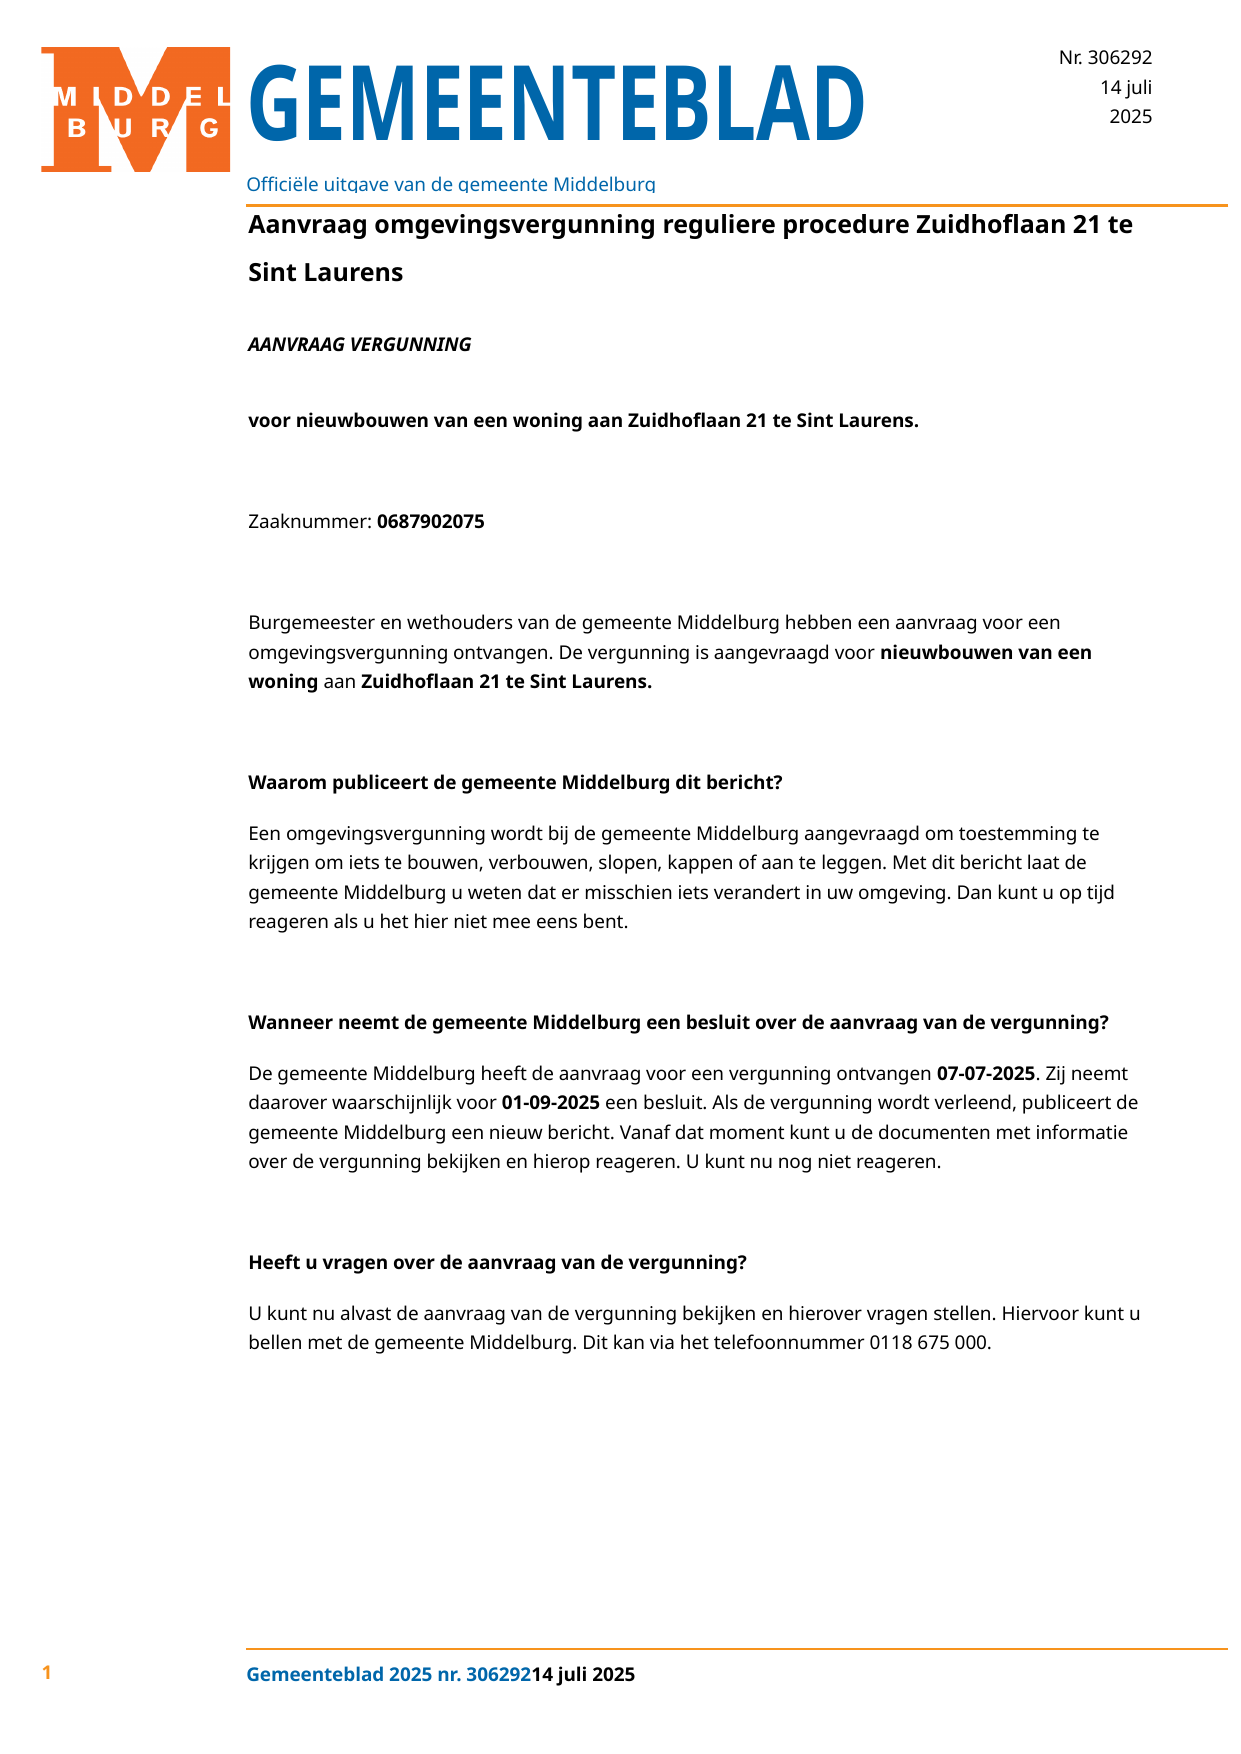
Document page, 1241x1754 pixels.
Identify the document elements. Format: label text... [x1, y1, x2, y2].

text Wanneer neemt de gemeente Middelburg een besluit over de aanvraag van de vergunning? [248, 1009, 1152, 1035]
picture [41, 47, 231, 172]
text AANVRAAG VERGUNNING [248, 331, 1152, 357]
text Zaaknummer: 0687902075 [248, 508, 1152, 534]
text De gemeente Middelburg heeft de aanvraag voor een vergunning ontvangen 07-07-2025. Zij neemt daarover waarschijnlijk voor 01-09-2025 een besluit. Als de vergunning wordt verleend, publiceert de gemeente Middelburg een nieuw bericht. Vanaf dat moment kunt u de documenten met informatie over de vergunning bekijken en hierop reageren. U kunt nu nog niet reageren. [248, 1060, 1152, 1174]
text Aanvraag omgevingsvergunning reguliere procedure Zuidhoflaan 21 te Sint Laurens [248, 207, 1152, 288]
text Heeft u vragen over de aanvraag van de vergunning? [248, 1249, 1152, 1275]
text voor nieuwbouwen van een woning aan Zuidhoflaan 21 te Sint Laurens. [248, 408, 1152, 433]
text Een omgevingsvergunning wordt bij de gemeente Middelburg aangevraagd om toestemming te krijgen om iets te bouwen, verbouwen, slopen, kappen of aan te leggen. Met dit bericht laat de gemeente Middelburg u weten dat er misschien iets verandert in uw omgeving. Dan kunt u op tijd reageren als u het hier niet mee eens bent. [248, 820, 1152, 934]
text Waarom publiceert de gemeente Middelburg dit bericht? [248, 769, 1152, 795]
text U kunt nu alvast de aanvraag van de vergunning bekijken en hierover vragen stellen. Hiervoor kunt u bellen met de gemeente Middelburg. Dit kan via het telefoonnummer 0118 675 000. [248, 1300, 1152, 1355]
text Burgemeester en wethouders van de gemeente Middelburg hebben een aanvraag voor een omgevingsvergunning ontvangen. De vergunning is aangevraagd voor nieuwbouwen van een woning aan Zuidhoflaan 21 te Sint Laurens. [248, 609, 1152, 694]
